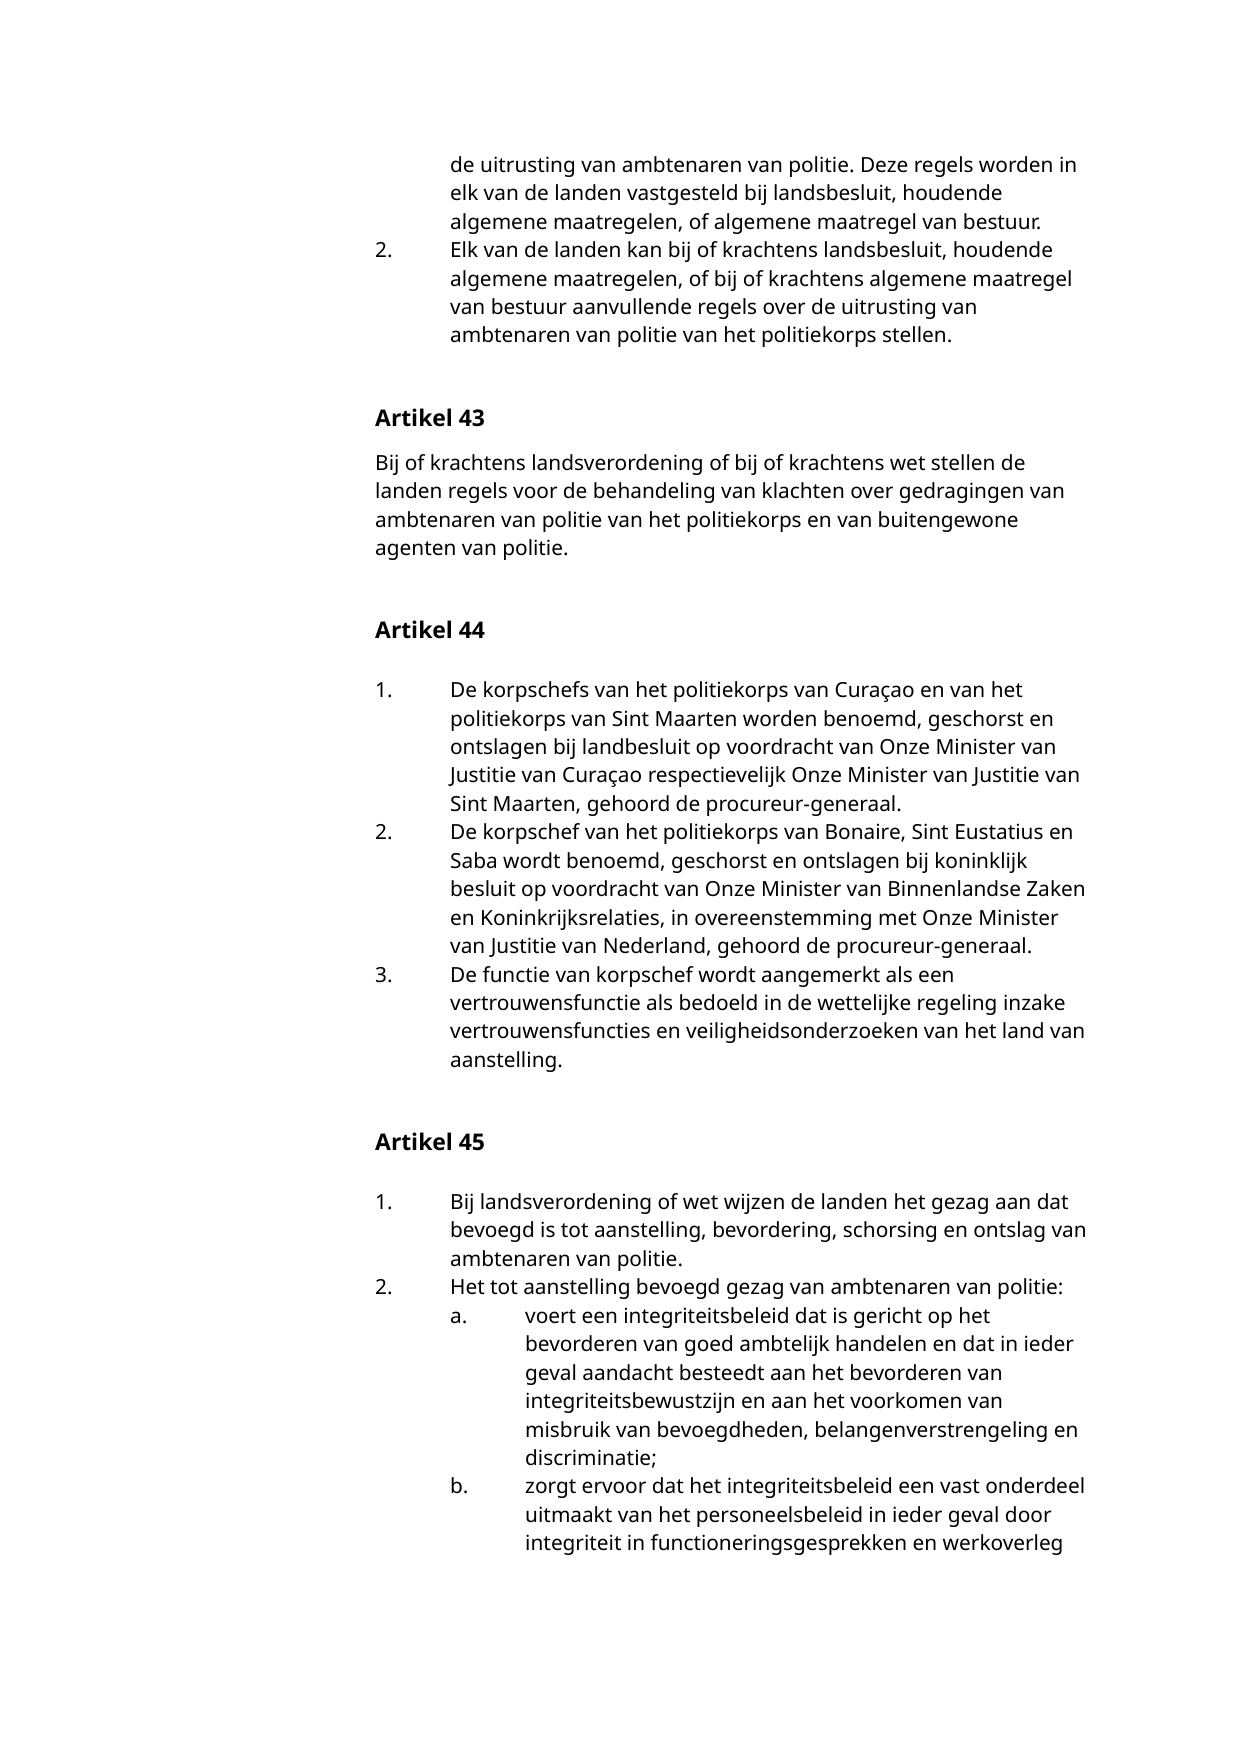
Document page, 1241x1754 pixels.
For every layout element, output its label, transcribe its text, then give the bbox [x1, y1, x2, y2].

list zorgt ervoor dat het integriteitsbeleid een vast onderdeel uitmaakt van het personeelsbeleid in ieder geval door integriteit in functioneringsgesprekken en werkoverleg [450, 1472, 1090, 1557]
list De korpschefs van het politiekorps van Curaçao en van het politiekorps van Sint Maarten worden benoemd, geschorst en ontslagen bij landbesluit op voordracht van Onze Minister van Justitie van Curaçao respectievelijk Onze Minister van Justitie van Sint Maarten, gehoord de procureur-generaal. [375, 675, 1090, 817]
list De functie van korpschef wordt aangemerkt als een vertrouwensfunctie als bedoeld in de wettelijke regeling inzake vertrouwensfuncties en veiligheidsonderzoeken van het land van aanstelling. [375, 960, 1090, 1073]
list Het tot aanstelling bevoegd gezag van ambtenaren van politie: [375, 1272, 1090, 1301]
list voert een integriteitsbeleid dat is gericht op het bevorderen van goed ambtelijk handelen en dat in ieder geval aandacht besteedt aan het bevorderen van integriteitsbewustzijn en aan het voorkomen van misbruik van bevoegdheden, belangenverstrengeling en discriminatie; [450, 1301, 1090, 1472]
list Bij landsverordening of wet wijzen de landen het gezag aan dat bevoegd is tot aanstelling, bevordering, schorsing en ontslag van ambtenaren van politie. [375, 1187, 1090, 1272]
list Elk van de landen kan bij of krachtens landsbesluit, houdende algemene maatregelen, of bij of krachtens algemene maatregel van bestuur aanvullende regels over de uitrusting van ambtenaren van politie van het politiekorps stellen. [375, 235, 1090, 349]
list de uitrusting van ambtenaren van politie. Deze regels worden in elk van de landen vastgesteld bij landsbesluit, houdende algemene maatregelen, of algemene maatregel van bestuur. [375, 150, 1090, 235]
text Bij of krachtens landsverordening of bij of krachtens wet stellen de landen regels voor de behandeling van klachten over gedragingen van ambtenaren van politie van het politiekorps en van buitengewone agenten van politie. [375, 448, 1090, 562]
subtitle Artikel 44 [375, 614, 1090, 645]
subtitle Artikel 43 [375, 402, 1090, 433]
subtitle Artikel 45 [375, 1126, 1090, 1157]
list De korpschef van het politiekorps van Bonaire, Sint Eustatius en Saba wordt benoemd, geschorst en ontslagen bij koninklijk besluit op voordracht van Onze Minister van Binnenlandse Zaken en Koninkrijksrelaties, in overeenstemming met Onze Minister van Justitie van Nederland, gehoord de procureur-generaal. [375, 817, 1090, 960]
